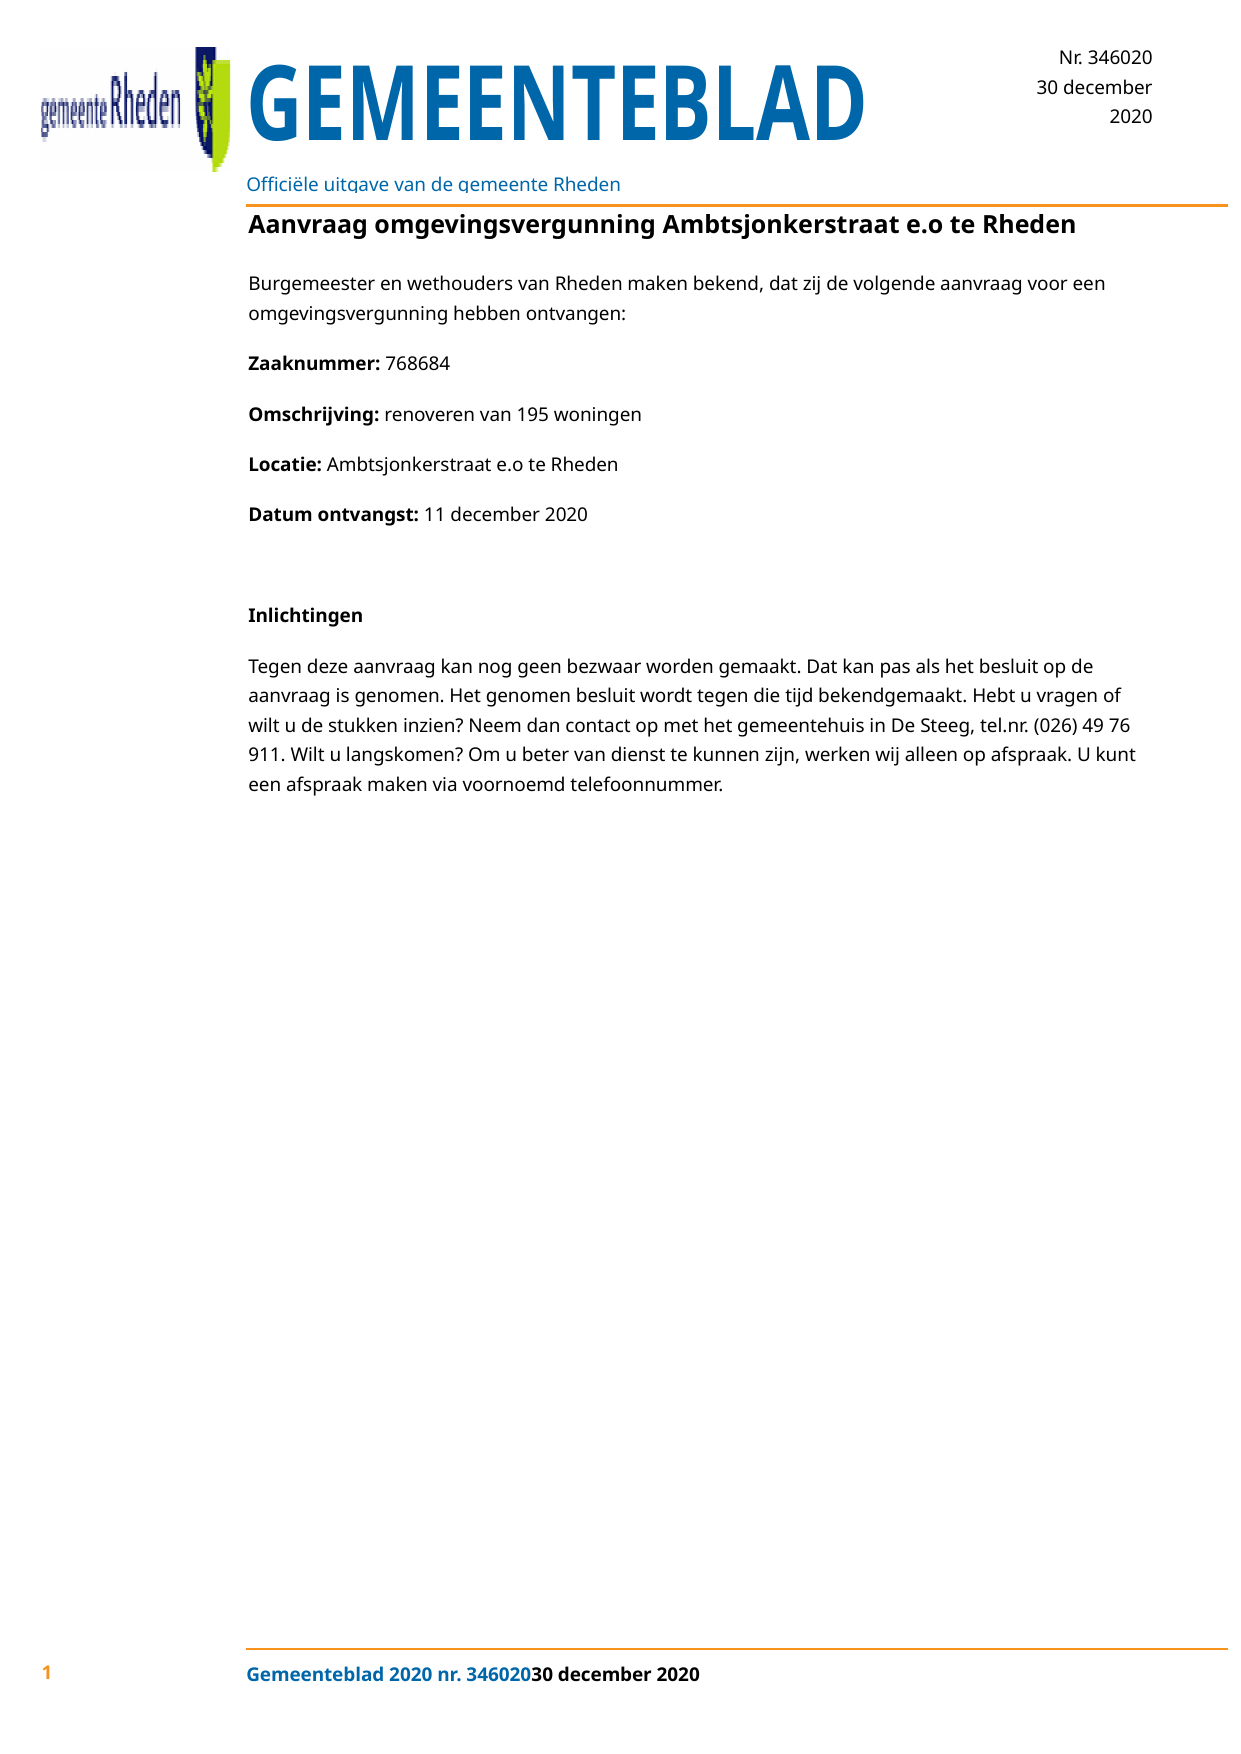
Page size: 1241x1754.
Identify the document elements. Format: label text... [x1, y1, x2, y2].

text Aanvraag omgevingsvergunning Ambtsjonkerstraat e.o te Rheden [248, 207, 1152, 241]
text Zaaknummer: 768684 [248, 350, 1152, 376]
picture [41, 47, 231, 172]
text Datum ontvangst: 11 december 2020 [248, 502, 1152, 527]
text Burgemeester en wethouders van Rheden maken bekend, dat zij de volgende aanvraag voor een omgevingsvergunning hebben ontvangen: [248, 270, 1152, 326]
text Inlichtingen [248, 602, 1152, 628]
text Omschrijving: renoveren van 195 woningen [248, 401, 1152, 426]
text Locatie: Ambtsjonkerstraat e.o te Rheden [248, 451, 1152, 477]
text Tegen deze aanvraag kan nog geen bezwaar worden gemaakt. Dat kan pas als het besluit op de aanvraag is genomen. Het genomen besluit wordt tegen die tijd bekendgemaakt. Hebt u vragen of wilt u de stukken inzien? Neem dan contact op met het gemeentehuis in De Steeg, tel.nr. (026) 49 76 911. Wilt u langskomen? Om u beter van dienst te kunnen zijn, werken wij alleen op afspraak. U kunt een afspraak maken via voornoemd telefoonnummer. [248, 653, 1152, 797]
